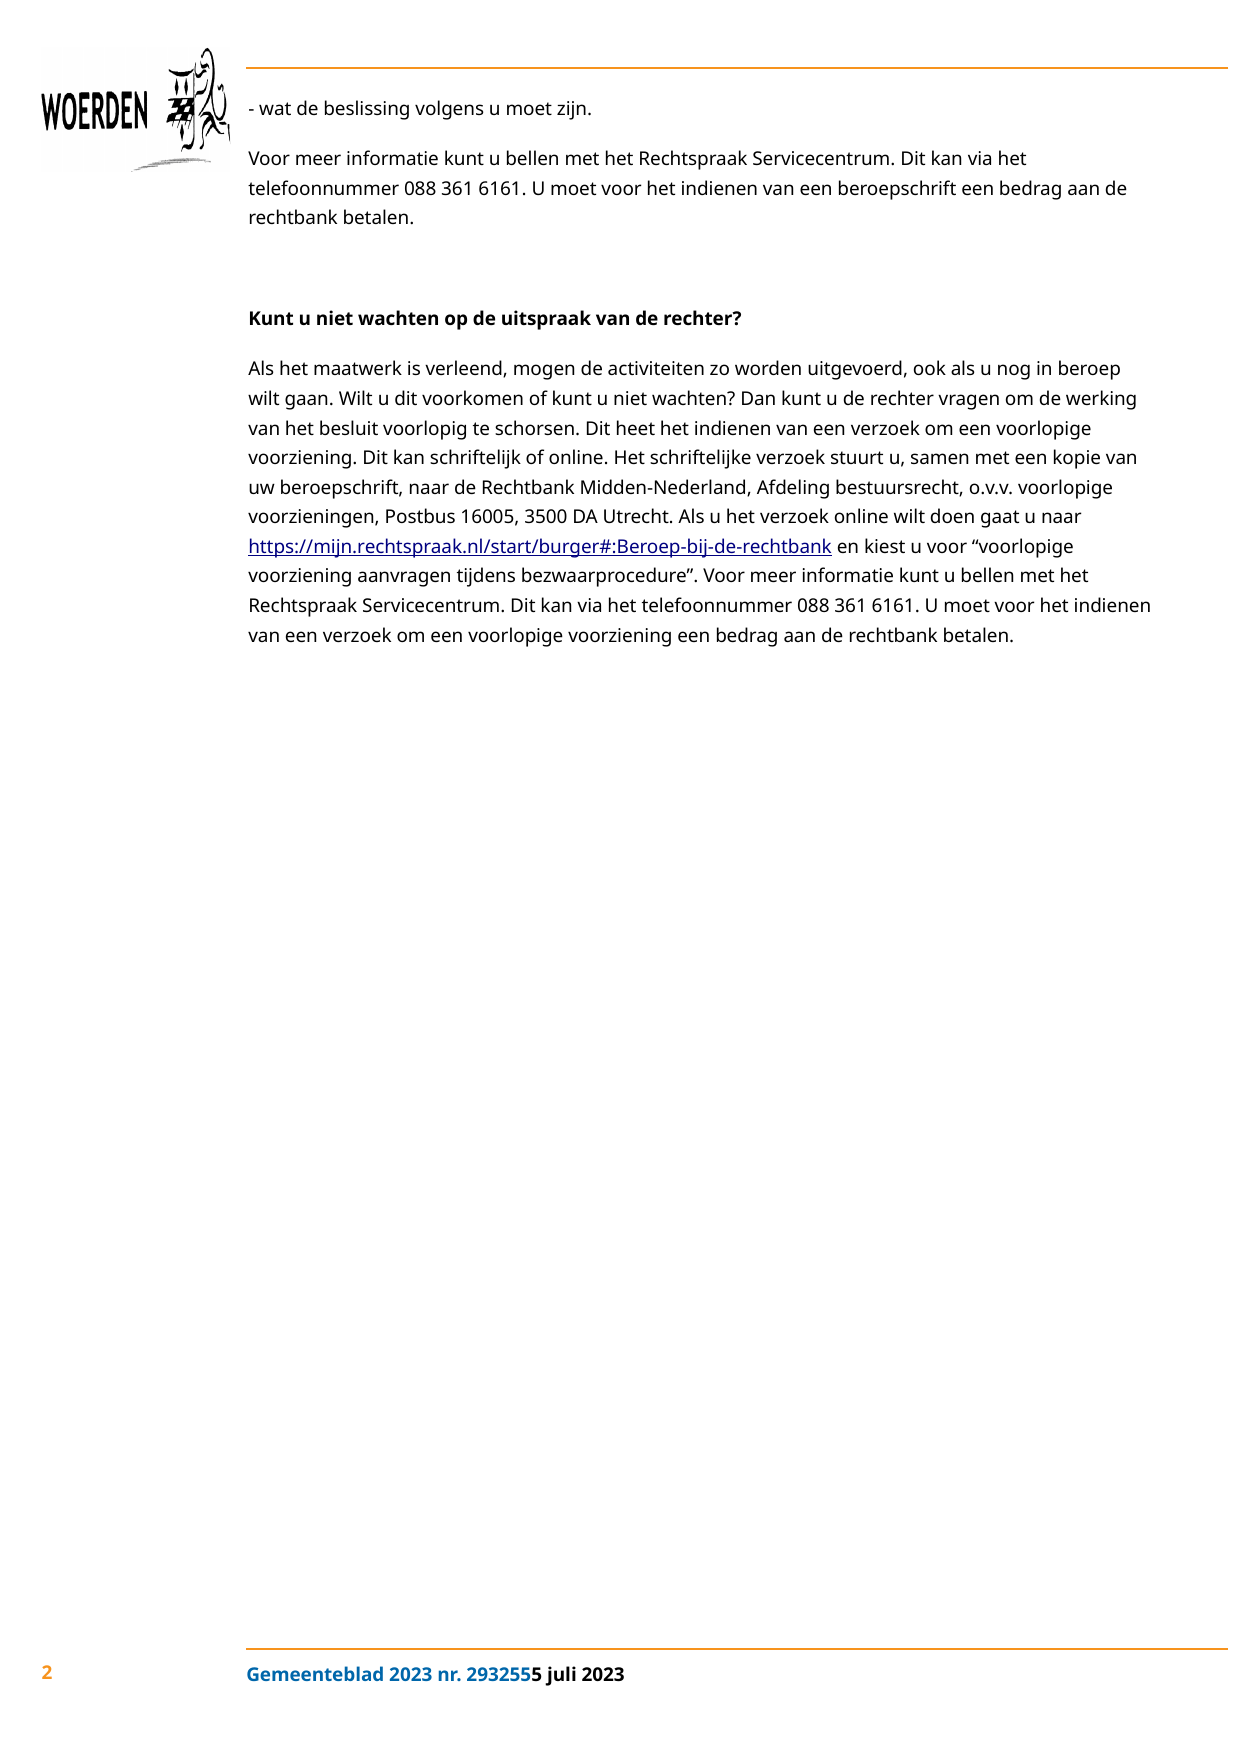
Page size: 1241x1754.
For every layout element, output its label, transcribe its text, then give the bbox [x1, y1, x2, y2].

text Kunt u niet wachten op de uitspraak van de rechter? [248, 305, 1152, 331]
text Voor meer informatie kunt u bellen met het Rechtspraak Servicecentrum. Dit kan via het telefoonnummer 088 361 6161. U moet voor het indienen van een beroepschrift een bedrag aan de rechtbank betalen. [248, 145, 1152, 230]
picture [41, 47, 231, 172]
text Als het maatwerk is verleend, mogen de activiteiten zo worden uitgevoerd, ook als u nog in beroep wilt gaan. Wilt u dit voorkomen of kunt u niet wachten? Dan kunt u de rechter vragen om de werking van het besluit voorlopig te schorsen. Dit heet het indienen van een verzoek om een voorlopige voorziening. Dit kan schriftelijk of online. Het schriftelijke verzoek stuurt u, samen met een kopie van uw beroepschrift, naar de Rechtbank Midden-Nederland, Afdeling bestuursrecht, o.v.v. voorlopige voorzieningen, Postbus 16005, 3500 DA Utrecht. Als u het verzoek online wilt doen gaat u naar https://mijn.rechtspraak.nl/start/burger#:Beroep-bij-de-rechtbank en kiest u voor “voorlopige voorziening aanvragen tijdens bezwaarprocedure”. Voor meer informatie kunt u bellen met het Rechtspraak Servicecentrum. Dit kan via het telefoonnummer 088 361 6161. U moet voor het indienen van een verzoek om een voorlopige voorziening een bedrag aan de rechtbank betalen. [248, 356, 1152, 648]
text - wat de beslissing volgens u moet zijn. [248, 95, 1152, 121]
